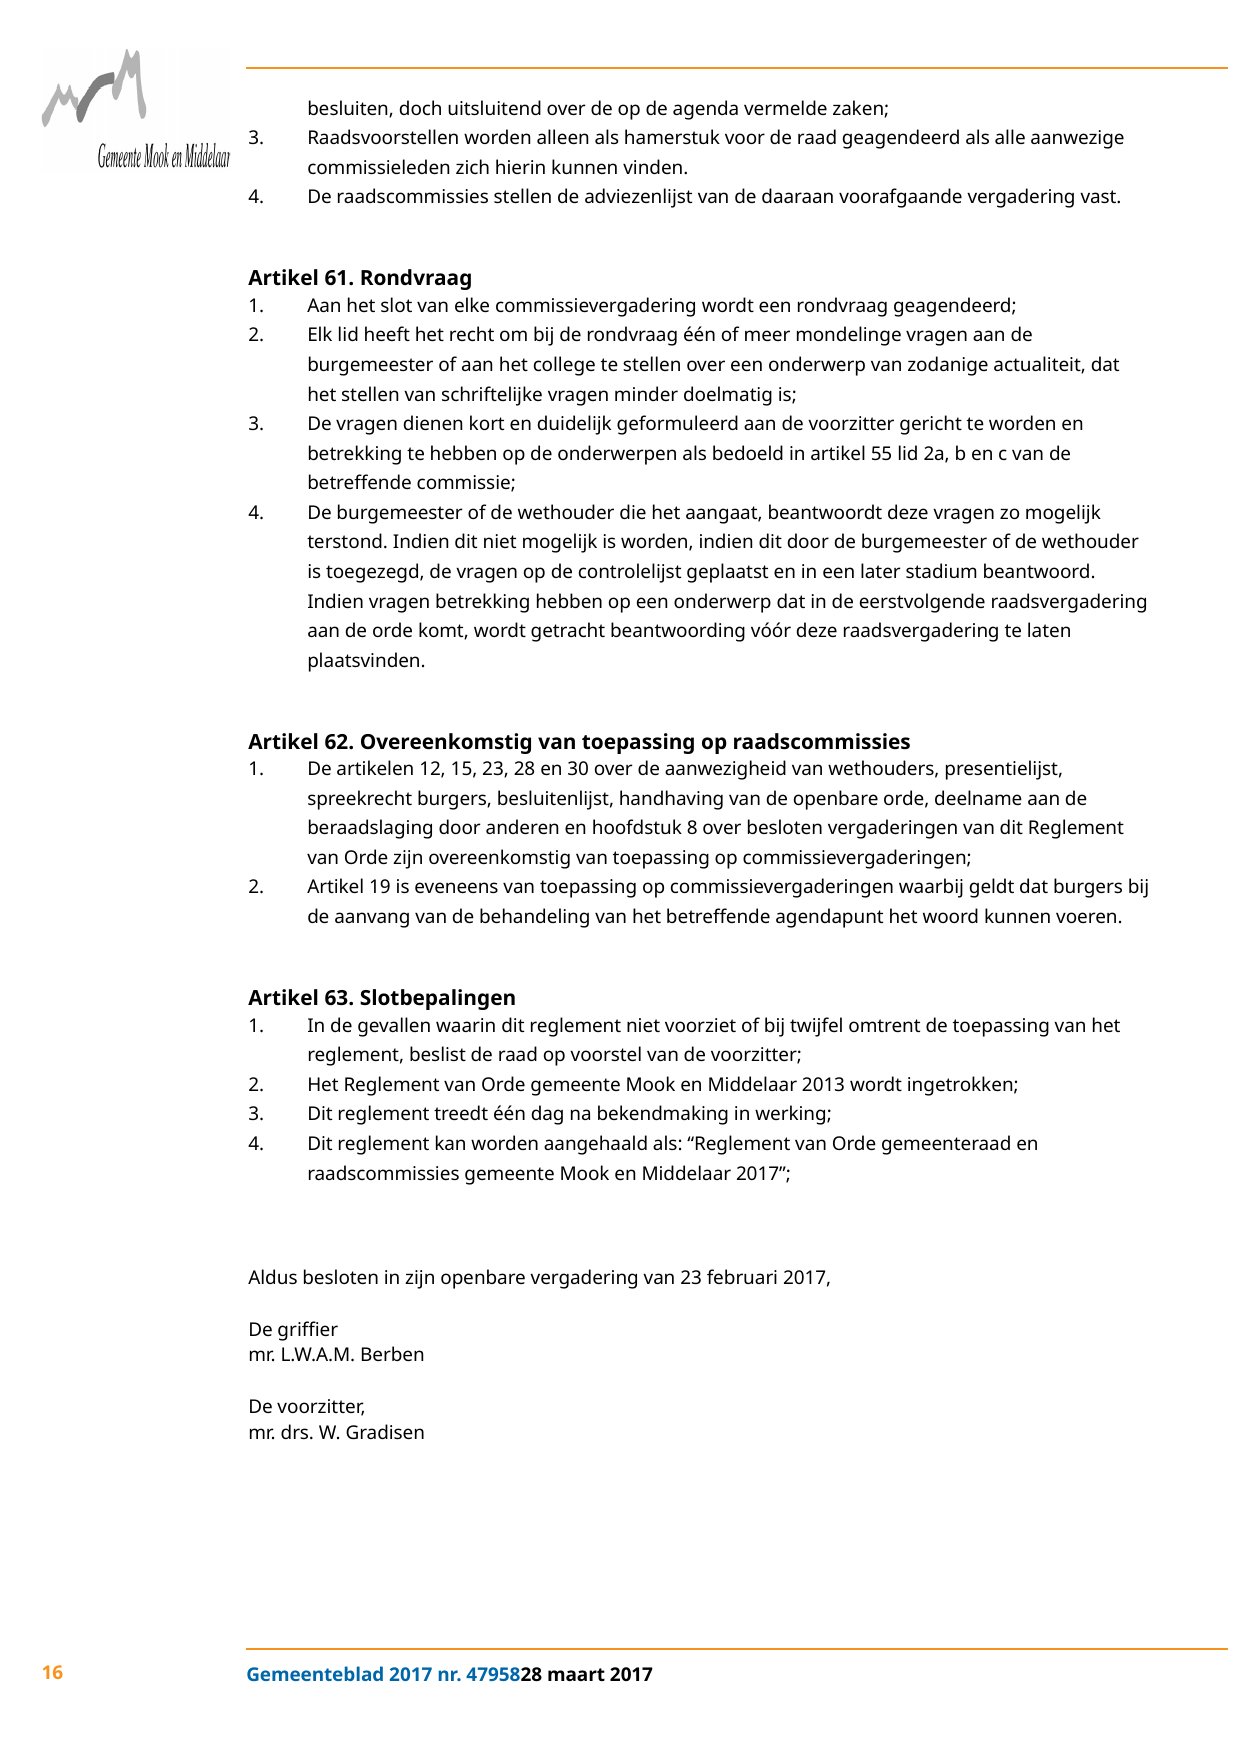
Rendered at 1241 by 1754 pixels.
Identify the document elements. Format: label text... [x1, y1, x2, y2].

list Dit reglement treedt één dag na bekendmaking in werking; [248, 1101, 1152, 1126]
list De vragen dienen kort en duidelijk geformuleerd aan de voorzitter gericht te worden en betrekking te hebben op de onderwerpen als bedoeld in artikel 55 lid 2a, b en c van de betreffende commissie; [248, 410, 1152, 495]
text Artikel 62. Overeenkomstig van toepassing op raadscommissies [248, 727, 1152, 755]
text De voorzitter, [248, 1393, 1152, 1419]
list Artikel 19 is eveneens van toepassing op commissievergaderingen waarbij geldt dat burgers bij de aanvang van de behandeling van het betreffende agendapunt het woord kunnen voeren. [248, 874, 1152, 929]
list Dit reglement kan worden aangehaald als: “Reglement van Orde gemeenteraad en raadscommissies gemeente Mook en Middelaar 2017”; [248, 1130, 1152, 1185]
text Artikel 63. Slotbepalingen [248, 983, 1152, 1012]
list Elk lid heeft het recht om bij de rondvraag één of meer mondelinge vragen aan de burgemeester of aan het college te stellen over een onderwerp van zodanige actualiteit, dat het stellen van schriftelijke vragen minder doelmatig is; [248, 322, 1152, 406]
list De artikelen 12, 15, 23, 28 en 30 over de aanwezigheid van wethouders, presentielijst, spreekrecht burgers, besluitenlijst, handhaving van de openbare orde, deelname aan de beraadslaging door anderen en hoofdstuk 8 over besloten vergaderingen van dit Reglement van Orde zijn overeenkomstig van toepassing op commissievergaderingen; [248, 755, 1152, 870]
list De burgemeester of de wethouder die het aangaat, beantwoordt deze vragen zo mogelijk terstond. Indien dit niet mogelijk is worden, indien dit door de burgemeester of de wethouder is toegezegd, de vragen op de controlelijst geplaatst en in een later stadium beantwoord. Indien vragen betrekking hebben op een onderwerp dat in de eerstvolgende raadsvergadering aan de orde komt, wordt getracht beantwoording vóór deze raadsvergadering te laten plaatsvinden. [248, 499, 1152, 673]
list Aan het slot van elke commissievergadering wordt een rondvraag geagendeerd; [248, 292, 1152, 318]
list Het Reglement van Orde gemeente Mook en Middelaar 2013 wordt ingetrokken; [248, 1071, 1152, 1097]
text De griffier [248, 1316, 1152, 1342]
text mr. drs. W. Gradisen [248, 1419, 1152, 1444]
text mr. L.W.A.M. Berben [248, 1342, 1152, 1367]
list besluiten, doch uitsluitend over de op de agenda vermelde zaken; [248, 95, 1152, 121]
list De raadscommissies stellen de adviezenlijst van de daaraan voorafgaande vergadering vast. [248, 183, 1152, 209]
list Raadsvoorstellen worden alleen als hamerstuk voor de raad geagendeerd als alle aanwezige commissieleden zich hierin kunnen vinden. [248, 124, 1152, 180]
picture [41, 47, 231, 172]
text Aldus besloten in zijn openbare vergadering van 23 februari 2017, [248, 1264, 1152, 1290]
list In de gevallen waarin dit reglement niet voorziet of bij twijfel omtrent de toepassing van het reglement, beslist de raad op voorstel van de voorzitter; [248, 1012, 1152, 1067]
text Artikel 61. Rondvraag [248, 263, 1152, 292]
